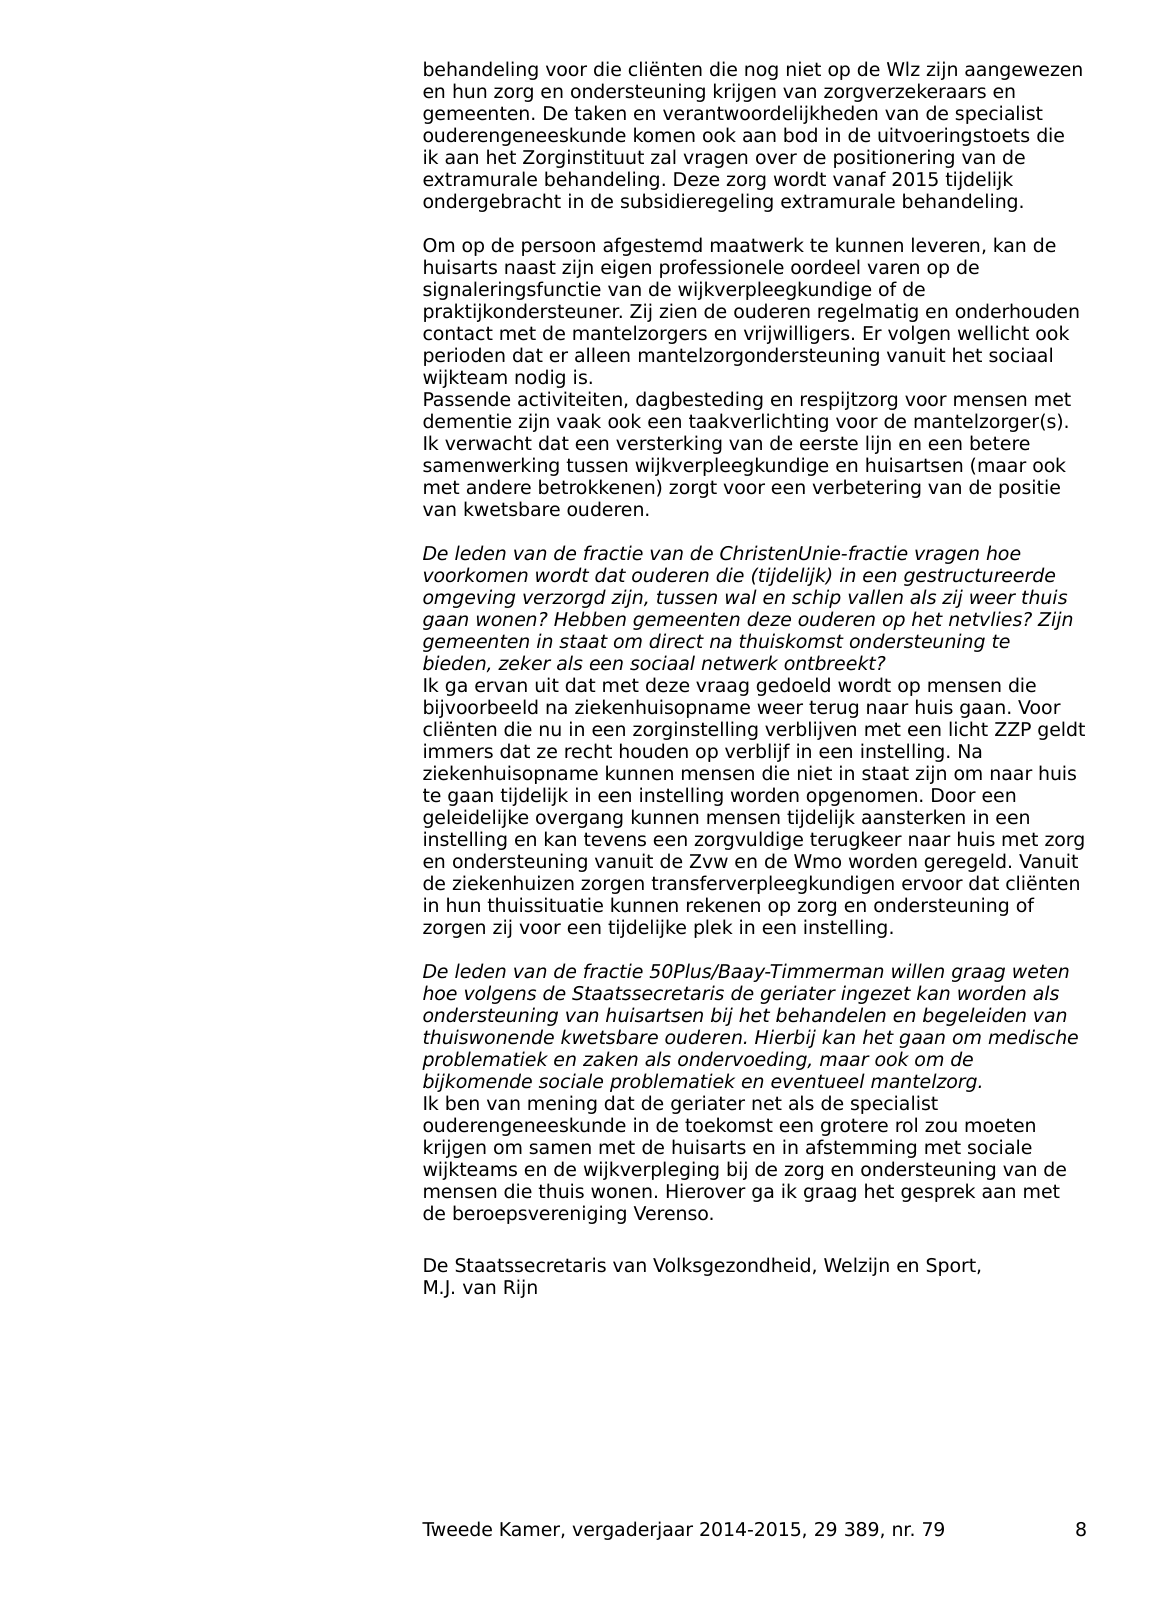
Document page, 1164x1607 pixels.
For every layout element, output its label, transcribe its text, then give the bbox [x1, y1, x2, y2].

text De leden van de fractie 50Plus/Baay-Timmerman willen graag weten hoe volgens de Staatssecretaris de geriater ingezet kan worden als ondersteuning van huisartsen bij het behandelen en begeleiden van thuiswonende kwetsbare ouderen. Hierbij kan het gaan om medische problematiek en zaken als ondervoeding, maar ook om de bijkomende sociale problematiek en eventueel mantelzorg. [422, 961, 1087, 1093]
text Ik ga ervan uit dat met deze vraag gedoeld wordt op mensen die bijvoorbeeld na ziekenhuisopname weer terug naar huis gaan. Voor cliënten die nu in een zorginstelling verblijven met een licht ZZP geldt immers dat ze recht houden op verblijf in een instelling. Na ziekenhuisopname kunnen mensen die niet in staat zijn om naar huis te gaan tijdelijk in een instelling worden opgenomen. Door een geleidelijke overgang kunnen mensen tijdelijk aansterken in een instelling en kan tevens een zorgvuldige terugkeer naar huis met zorg en ondersteuning vanuit de Zvw en de Wmo worden geregeld. Vanuit de ziekenhuizen zorgen transferverpleegkundigen ervoor dat cliënten in hun thuissituatie kunnen rekenen op zorg en ondersteuning of zorgen zij voor een tijdelijke plek in een instelling. [422, 675, 1087, 939]
text De Staatssecretaris van Volksgezondheid, Welzijn en Sport, M.J. van Rijn [422, 1254, 1087, 1298]
text Om op de persoon afgestemd maatwerk te kunnen leveren, kan de huisarts naast zijn eigen professionele oordeel varen op de signaleringsfunctie van de wijkverpleegkundige of de praktijkondersteuner. Zij zien de ouderen regelmatig en onderhouden contact met de mantelzorgers en vrijwilligers. Er volgen wellicht ook perioden dat er alleen mantelzorgondersteuning vanuit het sociaal wijkteam nodig is. [422, 235, 1087, 389]
text De leden van de fractie van de ChristenUnie-fractie vragen hoe voorkomen wordt dat ouderen die (tijdelijk) in een gestructureerde omgeving verzorgd zijn, tussen wal en schip vallen als zij weer thuis gaan wonen? Hebben gemeenten deze ouderen op het netvlies? Zijn gemeenten in staat om direct na thuiskomst ondersteuning te bieden, zeker als een sociaal netwerk ontbreekt? [422, 543, 1087, 675]
text Ik ben van mening dat de geriater net als de specialist ouderengeneeskunde in de toekomst een grotere rol zou moeten krijgen om samen met de huisarts en in afstemming met sociale wijkteams en de wijkverpleging bij de zorg en ondersteuning van de mensen die thuis wonen. Hierover ga ik graag het gesprek aan met de beroepsvereniging Verenso. [422, 1093, 1087, 1224]
text Passende activiteiten, dagbesteding en respijtzorg voor mensen met dementie zijn vaak ook een taakverlichting voor de mantelzorger(s). [422, 389, 1087, 433]
text behandeling voor die cliënten die nog niet op de Wlz zijn aangewezen en hun zorg en ondersteuning krijgen van zorgverzekeraars en gemeenten. De taken en verantwoordelijkheden van de specialist ouderengeneeskunde komen ook aan bod in de uitvoeringstoets die ik aan het Zorginstituut zal vragen over de positionering van de extramurale behandeling. Deze zorg wordt vanaf 2015 tijdelijk ondergebracht in de subsidieregeling extramurale behandeling. [422, 59, 1087, 213]
text Ik verwacht dat een versterking van de eerste lijn en een betere samenwerking tussen wijkverpleegkundige en huisartsen (maar ook met andere betrokkenen) zorgt voor een verbetering van de positie van kwetsbare ouderen. [422, 433, 1087, 521]
